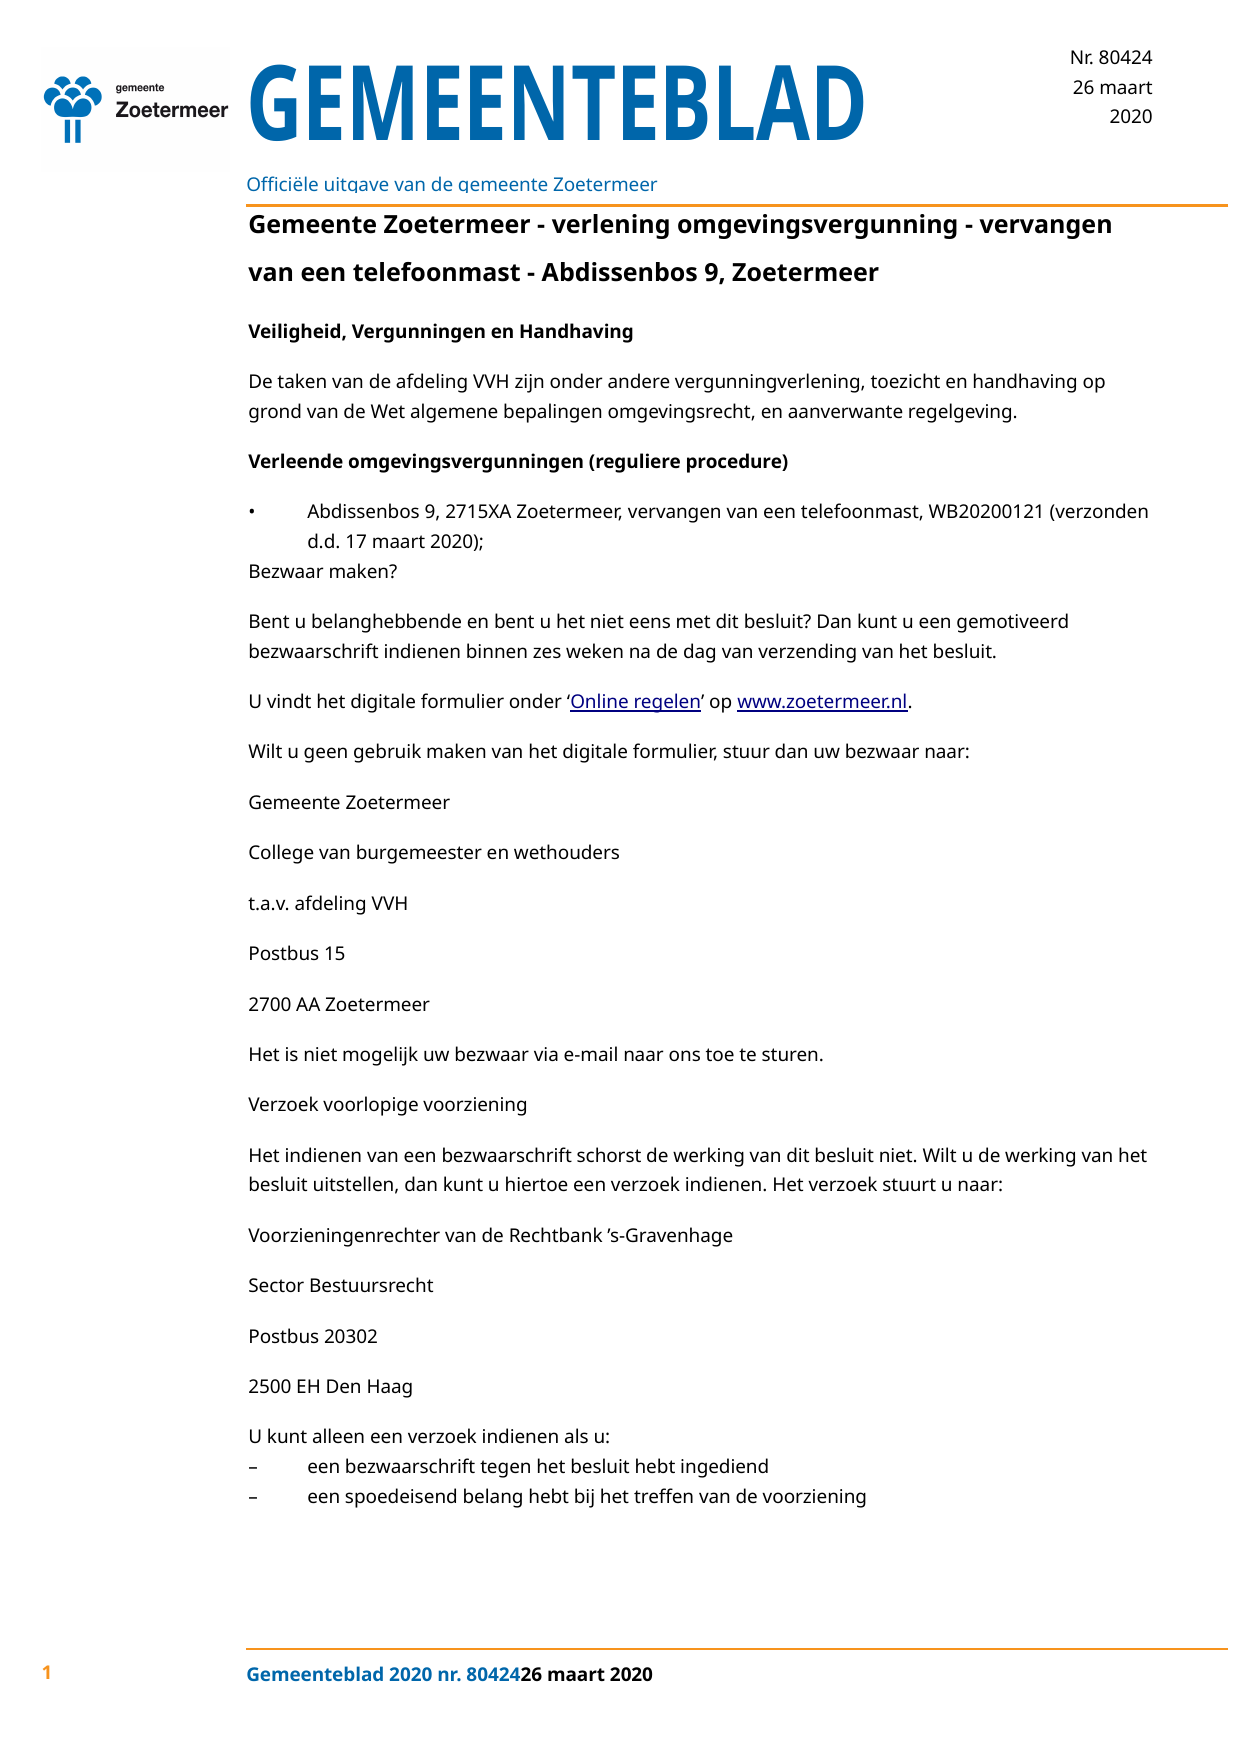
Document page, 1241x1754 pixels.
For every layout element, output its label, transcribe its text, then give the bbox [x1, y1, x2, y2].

text t.a.v. afdeling VVH [248, 890, 1152, 916]
text Wilt u geen gebruik maken van het digitale formulier, stuur dan uw bezwaar naar: [248, 739, 1152, 764]
text Verleende omgevingsvergunningen (reguliere procedure) [248, 448, 1152, 474]
list een spoedeisend belang hebt bij het treffen van de voorziening [248, 1483, 1152, 1509]
text Postbus 15 [248, 940, 1152, 966]
text U kunt alleen een verzoek indienen als u: [248, 1424, 1152, 1449]
text Het is niet mogelijk uw bezwaar via e-mail naar ons toe te sturen. [248, 1041, 1152, 1067]
text 2700 AA Zoetermeer [248, 991, 1152, 1017]
text Voorzieningenrechter van de Rechtbank ’s-Gravenhage [248, 1222, 1152, 1248]
picture [41, 47, 231, 172]
text Verzoek voorlopige voorziening [248, 1092, 1152, 1117]
text Gemeente Zoetermeer - verlening omgevingsvergunning - vervangen van een telefoonmast - Abdissenbos 9, Zoetermeer [248, 207, 1152, 288]
text Sector Bestuursrecht [248, 1272, 1152, 1298]
text Veiligheid, Vergunningen en Handhaving [248, 318, 1152, 344]
list een bezwaarschrift tegen het besluit hebt ingediend [248, 1453, 1152, 1479]
text Bent u belanghebbende en bent u het niet eens met dit besluit? Dan kunt u een gemotiveerd bezwaarschrift indienen binnen zes weken na de dag van verzending van het besluit. [248, 608, 1152, 664]
text Het indienen van een bezwaarschrift schorst de werking van dit besluit niet. Wilt u de werking van het besluit uitstellen, dan kunt u hiertoe een verzoek indienen. Het verzoek stuurt u naar: [248, 1142, 1152, 1197]
text Gemeente Zoetermeer [248, 789, 1152, 815]
text U vindt het digitale formulier onder ‘Online regelen’ op www.zoetermeer.nl. [248, 688, 1152, 714]
text Bezwaar maken? [248, 558, 1152, 584]
text 2500 EH Den Haag [248, 1373, 1152, 1399]
text Postbus 20302 [248, 1323, 1152, 1349]
text College van burgemeester en wethouders [248, 839, 1152, 865]
list Abdissenbos 9, 2715XA Zoetermeer, vervangen van een telefoonmast, WB20200121 (verzonden d.d. 17 maart 2020); [248, 499, 1152, 554]
text De taken van de afdeling VVH zijn onder andere vergunningverlening, toezicht en handhaving op grond van de Wet algemene bepalingen omgevingsrecht, en aanverwante regelgeving. [248, 368, 1152, 424]
